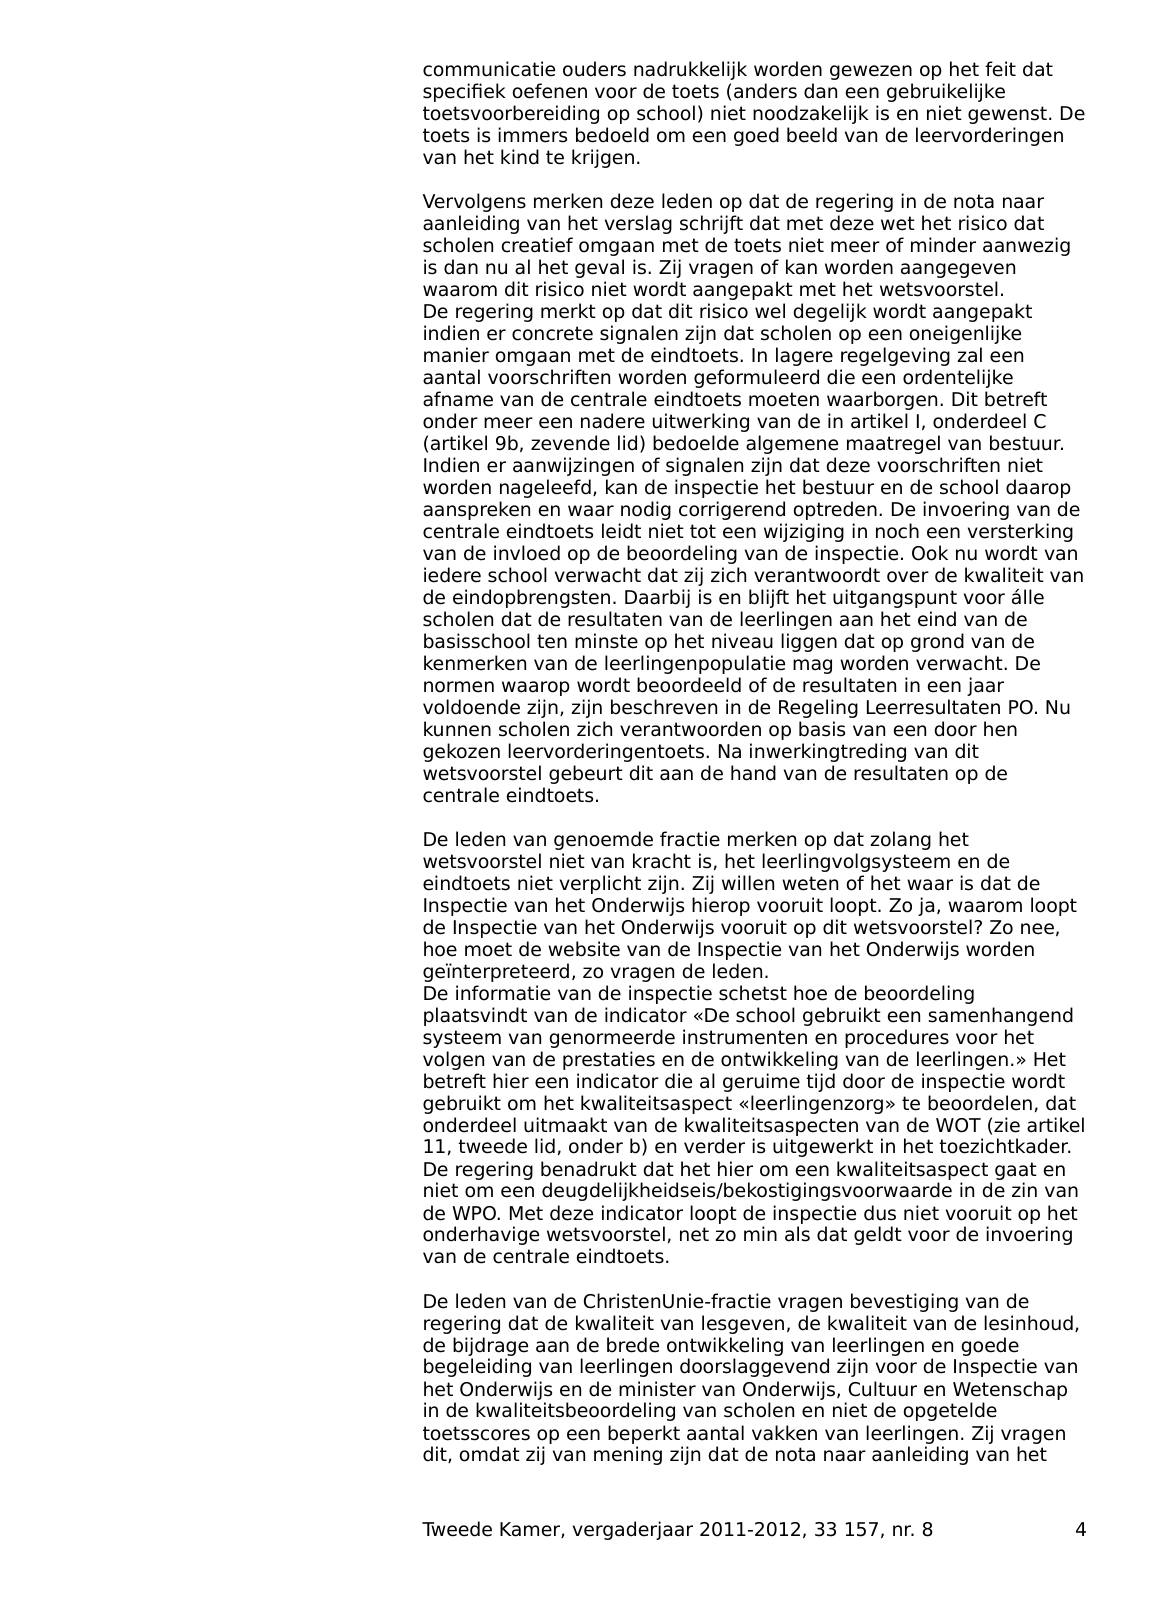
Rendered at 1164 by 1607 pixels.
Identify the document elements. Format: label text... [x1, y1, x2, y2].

text De informatie van de inspectie schetst hoe de beoordeling plaatsvindt van de indicator «De school gebruikt een samenhangend systeem van genormeerde instrumenten en procedures voor het volgen van de prestaties en de ontwikkeling van de leerlingen.» Het betreft hier een indicator die al geruime tijd door de inspectie wordt gebruikt om het kwaliteitsaspect «leerlingenzorg» te beoordelen, dat onderdeel uitmaakt van de kwaliteitsaspecten van de WOT (zie artikel 11, tweede lid, onder b) en verder is uitgewerkt in het toezichtkader. De regering benadrukt dat het hier om een kwaliteitsaspect gaat en niet om een deugdelijkheidseis/bekostigingsvoorwaarde in de zin van de WPO. Met deze indicator loopt de inspectie dus niet vooruit op het onderhavige wetsvoorstel, net zo min als dat geldt voor de invoering van de centrale eindtoets. [422, 983, 1087, 1268]
text Vervolgens merken deze leden op dat de regering in de nota naar aanleiding van het verslag schrijft dat met deze wet het risico dat scholen creatief omgaan met de toets niet meer of minder aanwezig is dan nu al het geval is. Zij vragen of kan worden aangegeven waarom dit risico niet wordt aangepakt met het wetsvoorstel. [422, 191, 1087, 301]
text De regering merkt op dat dit risico wel degelijk wordt aangepakt indien er concrete signalen zijn dat scholen op een oneigenlijke manier omgaan met de eindtoets. In lagere regelgeving zal een aantal voorschriften worden geformuleerd die een ordentelijke afname van de centrale eindtoets moeten waarborgen. Dit betreft onder meer een nadere uitwerking van de in artikel I, onderdeel C (artikel 9b, zevende lid) bedoelde algemene maatregel van bestuur. Indien er aanwijzingen of signalen zijn dat deze voorschriften niet worden nageleefd, kan de inspectie het bestuur en de school daarop aanspreken en waar nodig corrigerend optreden. De invoering van de centrale eindtoets leidt niet tot een wijziging in noch een versterking van de invloed op de beoordeling van de inspectie. Ook nu wordt van iedere school verwacht dat zij zich verantwoordt over de kwaliteit van de eindopbrengsten. Daarbij is en blijft het uitgangspunt voor álle scholen dat de resultaten van de leerlingen aan het eind van de basisschool ten minste op het niveau liggen dat op grond van de kenmerken van de leerlingenpopulatie mag worden verwacht. De normen waarop wordt beoordeeld of de resultaten in een jaar voldoende zijn, zijn beschreven in de Regeling Leerresultaten PO. Nu kunnen scholen zich verantwoorden op basis van een door hen gekozen leervorderingentoets. Na inwerkingtreding van dit wetsvoorstel gebeurt dit aan de hand van de resultaten op de centrale eindtoets. [422, 301, 1087, 807]
text De leden van de ChristenUnie-fractie vragen bevestiging van de regering dat de kwaliteit van lesgeven, de kwaliteit van de lesinhoud, de bijdrage aan de brede ontwikkeling van leerlingen en goede begeleiding van leerlingen doorslaggevend zijn voor de Inspectie van het Onderwijs en de minister van Onderwijs, Cultuur en Wetenschap in de kwaliteitsbeoordeling van scholen en niet de opgetelde toetsscores op een beperkt aantal vakken van leerlingen. Zij vragen dit, omdat zij van mening zijn dat de nota naar aanleiding van het [422, 1291, 1087, 1466]
text communicatie ouders nadrukkelijk worden gewezen op het feit dat specifiek oefenen voor de toets (anders dan een gebruikelijke toetsvoorbereiding op school) niet noodzakelijk is en niet gewenst. De toets is immers bedoeld om een goed beeld van de leervorderingen van het kind te krijgen. [422, 59, 1087, 169]
text De leden van genoemde fractie merken op dat zolang het wetsvoorstel niet van kracht is, het leerlingvolgsysteem en de eindtoets niet verplicht zijn. Zij willen weten of het waar is dat de Inspectie van het Onderwijs hierop vooruit loopt. Zo ja, waarom loopt de Inspectie van het Onderwijs vooruit op dit wetsvoorstel? Zo nee, hoe moet de website van de Inspectie van het Onderwijs worden geïnterpreteerd, zo vragen de leden. [422, 829, 1087, 983]
